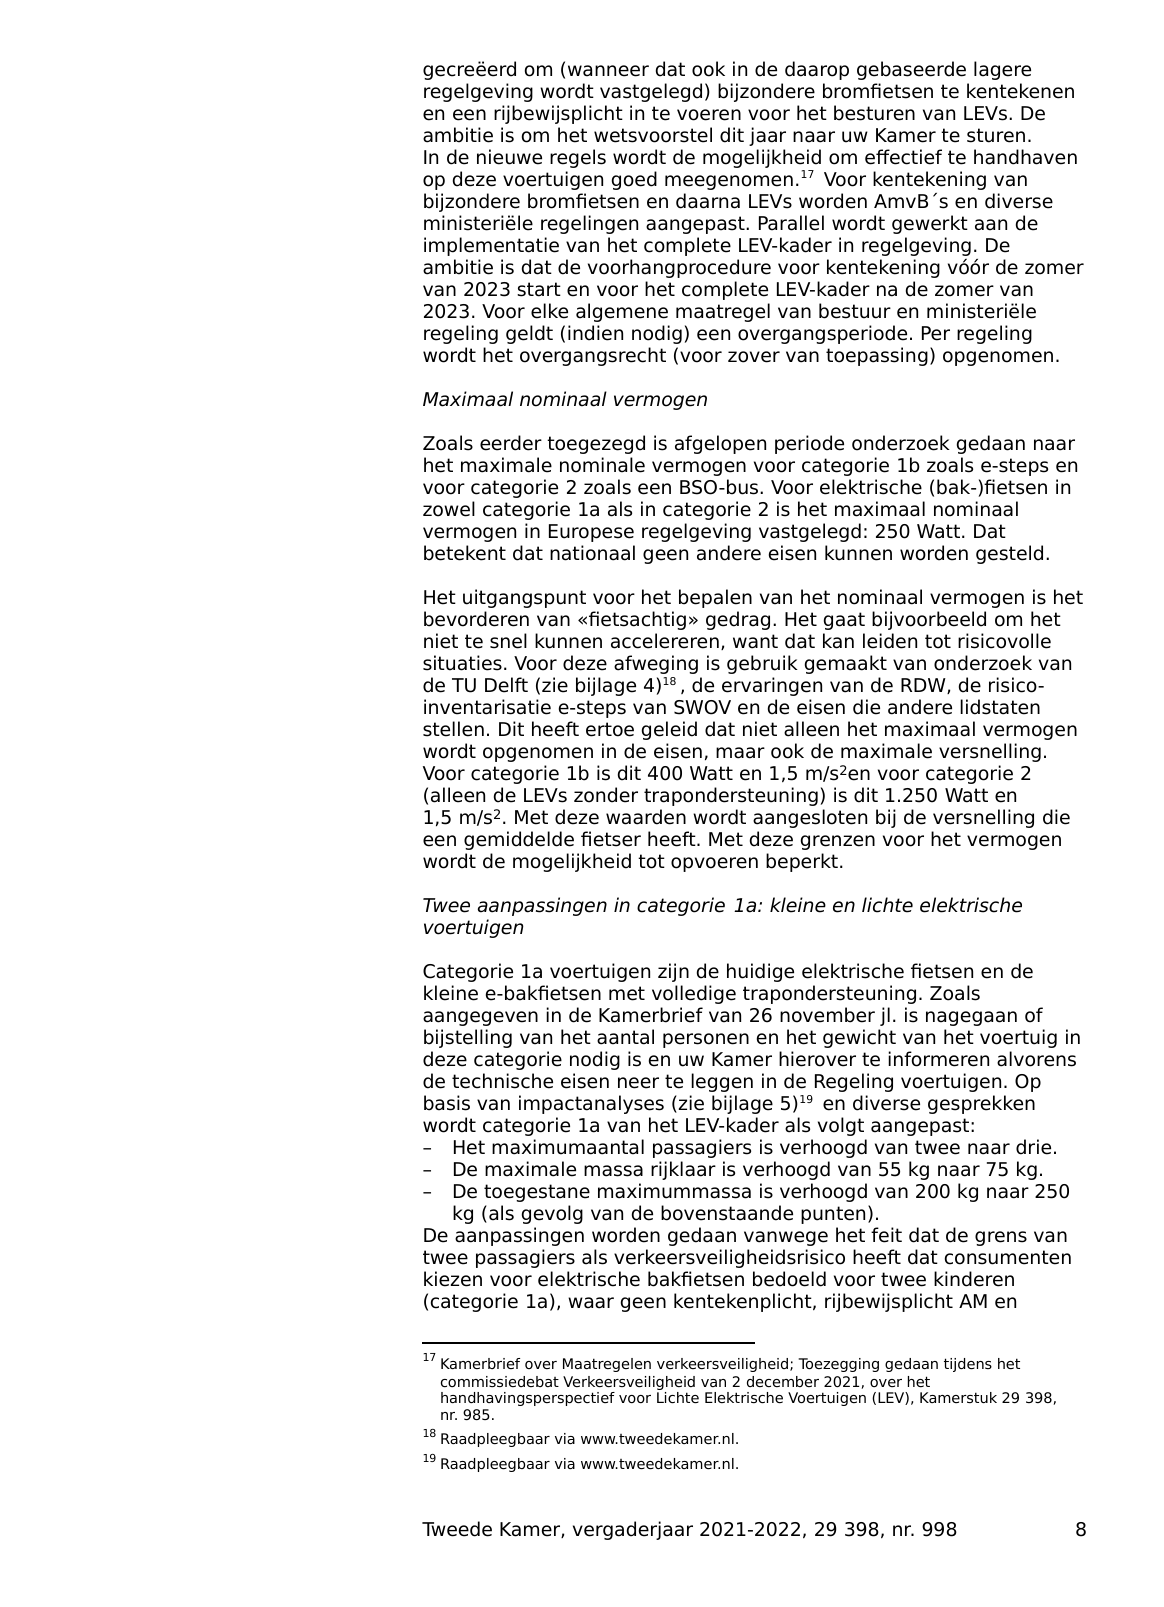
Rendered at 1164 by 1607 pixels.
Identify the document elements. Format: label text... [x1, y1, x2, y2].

text Raadpleegbaar via www.tweedekamer.nl. [422, 1427, 1087, 1449]
text Het uitgangspunt voor het bepalen van het nominaal vermogen is het bevorderen van «fietsachtig» gedrag. Het gaat bijvoorbeeld om het niet te snel kunnen accelereren, want dat kan leiden tot risicovolle situaties. Voor deze afweging is gebruik gemaakt van onderzoek van de TU Delft (zie bijlage 4), de ervaringen van de RDW, de risico-inventarisatie e-steps van SWOV en de eisen die andere lidstaten stellen. Dit heeft ertoe geleid dat niet alleen het maximaal vermogen wordt opgenomen in de eisen, maar ook de maximale versnelling. Voor categorie 1b is dit 400 Watt en 1,5 m/s2en voor categorie 2 (alleen de LEVs zonder trapondersteuning) is dit 1.250 Watt en 1,5 m/s2. Met deze waarden wordt aangesloten bij de versnelling die een gemiddelde fietser heeft. Met deze grenzen voor het vermogen wordt de mogelijkheid tot opvoeren beperkt. [422, 587, 1087, 873]
text De aanpassingen worden gedaan vanwege het feit dat de grens van twee passagiers als verkeersveiligheidsrisico heeft dat consumenten kiezen voor elektrische bakfietsen bedoeld voor twee kinderen (categorie 1a), waar geen kentekenplicht, rijbewijsplicht AM en [422, 1225, 1087, 1313]
subtitle Twee aanpassingen in categorie 1a: kleine en lichte elektrische voertuigen [422, 895, 1087, 939]
text Kamerbrief over Maatregelen verkeersveiligheid; Toezegging gedaan tijdens het commissiedebat Verkeersveiligheid van 2 december 2021, over het handhavingsperspectief voor Lichte Elektrische Voertuigen (LEV), Kamerstuk 29 398, nr. 985. [422, 1352, 1087, 1424]
text Zoals eerder toegezegd is afgelopen periode onderzoek gedaan naar het maximale nominale vermogen voor categorie 1b zoals e-steps en voor categorie 2 zoals een BSO-bus. Voor elektrische (bak-)fietsen in zowel categorie 1a als in categorie 2 is het maximaal nominaal vermogen in Europese regelgeving vastgelegd: 250 Watt. Dat betekent dat nationaal geen andere eisen kunnen worden gesteld. [422, 433, 1087, 565]
text – Het maximumaantal passagiers is verhoogd van twee naar drie. [422, 1137, 1087, 1159]
text – De toegestane maximummassa is verhoogd van 200 kg naar 250 kg (als gevolg van de bovenstaande punten). [422, 1181, 1087, 1225]
text gecreëerd om (wanneer dat ook in de daarop gebaseerde lagere regelgeving wordt vastgelegd) bijzondere bromfietsen te kentekenen en een rijbewijsplicht in te voeren voor het besturen van LEVs. De ambitie is om het wetsvoorstel dit jaar naar uw Kamer te sturen. [422, 59, 1087, 147]
subtitle Maximaal nominaal vermogen [422, 389, 1087, 411]
text Categorie 1a voertuigen zijn de huidige elektrische fietsen en de kleine e-bakfietsen met volledige trapondersteuning. Zoals aangegeven in de Kamerbrief van 26 november jl. is nagegaan of bijstelling van het aantal personen en het gewicht van het voertuig in deze categorie nodig is en uw Kamer hierover te informeren alvorens de technische eisen neer te leggen in de Regeling voertuigen. Op basis van impactanalyses (zie bijlage 5) en diverse gesprekken wordt categorie 1a van het LEV-kader als volgt aangepast: [422, 961, 1087, 1137]
text – De maximale massa rijklaar is verhoogd van 55 kg naar 75 kg. [422, 1159, 1087, 1181]
text Raadpleegbaar via www.tweedekamer.nl. [422, 1452, 1087, 1474]
text In de nieuwe regels wordt de mogelijkheid om effectief te handhaven op deze voertuigen goed meegenomen. Voor kentekening van bijzondere bromfietsen en daarna LEVs worden AmvB´s en diverse ministeriële regelingen aangepast. Parallel wordt gewerkt aan de implementatie van het complete LEV-kader in regelgeving. De ambitie is dat de voorhangprocedure voor kentekening vóór de zomer van 2023 start en voor het complete LEV-kader na de zomer van 2023. Voor elke algemene maatregel van bestuur en ministeriële regeling geldt (indien nodig) een overgangsperiode. Per regeling wordt het overgangsrecht (voor zover van toepassing) opgenomen. [422, 147, 1087, 367]
